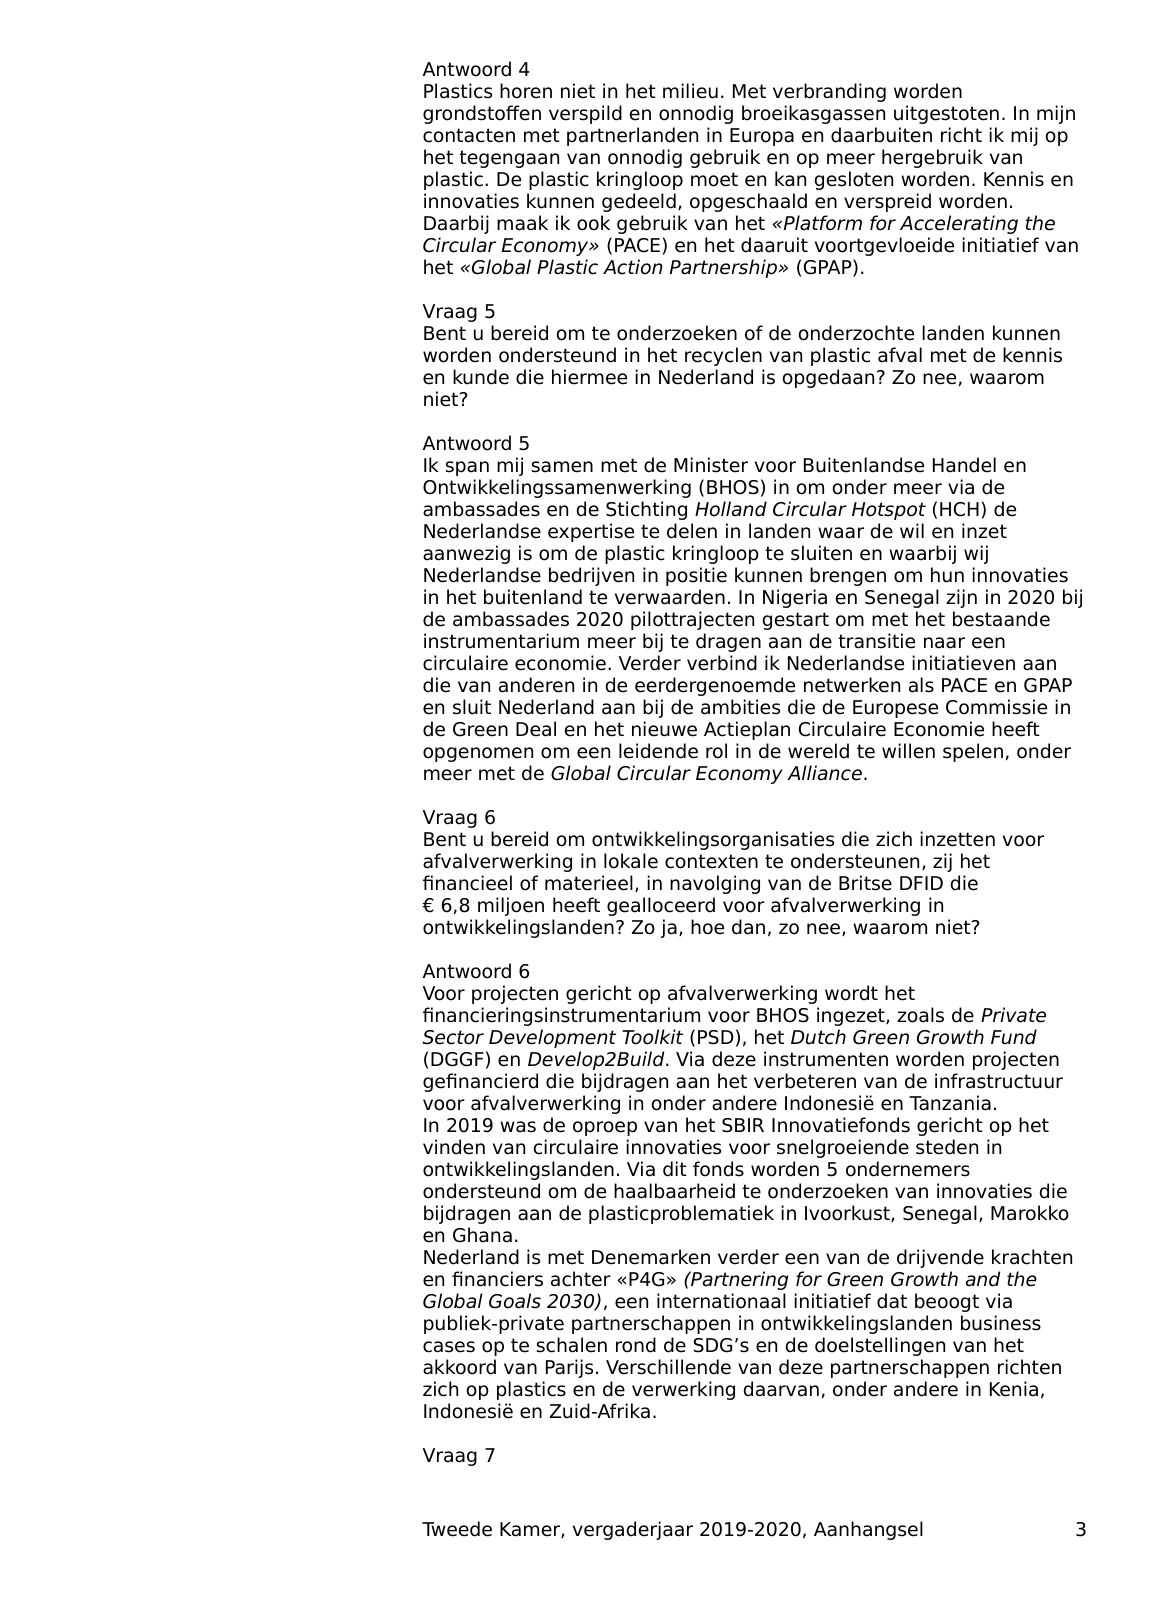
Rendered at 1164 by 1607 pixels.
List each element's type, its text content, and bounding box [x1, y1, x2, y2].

text Vraag 6 [422, 807, 1087, 829]
text Ik span mij samen met de Minister voor Buitenlandse Handel en Ontwikkelingssamenwerking (BHOS) in om onder meer via de ambassades en de Stichting Holland Circular Hotspot (HCH) de Nederlandse expertise te delen in landen waar de wil en inzet aanwezig is om de plastic kringloop te sluiten en waarbij wij Nederlandse bedrijven in positie kunnen brengen om hun innovaties in het buitenland te verwaarden. In Nigeria en Senegal zijn in 2020 bij de ambassades 2020 pilottrajecten gestart om met het bestaande instrumentarium meer bij te dragen aan de transitie naar een circulaire economie. Verder verbind ik Nederlandse initiatieven aan die van anderen in de eerdergenoemde netwerken als PACE en GPAP en sluit Nederland aan bij de ambities die de Europese Commissie in de Green Deal en het nieuwe Actieplan Circulaire Economie heeft opgenomen om een leidende rol in de wereld te willen spelen, onder meer met de Global Circular Economy Alliance. [422, 455, 1087, 785]
text Antwoord 4 [422, 59, 1087, 81]
text Plastics horen niet in het milieu. Met verbranding worden grondstoffen verspild en onnodig broeikasgassen uitgestoten. In mijn contacten met partnerlanden in Europa en daarbuiten richt ik mij op het tegengaan van onnodig gebruik en op meer hergebruik van plastic. De plastic kringloop moet en kan gesloten worden. Kennis en innovaties kunnen gedeeld, opgeschaald en verspreid worden. Daarbij maak ik ook gebruik van het «Platform for Accelerating the Circular Economy» (PACE) en het daaruit voortgevloeide initiatief van het «Global Plastic Action Partnership» (GPAP). [422, 81, 1087, 279]
text Vraag 7 [422, 1445, 1087, 1467]
text In 2019 was de oproep van het SBIR Innovatiefonds gericht op het vinden van circulaire innovaties voor snelgroeiende steden in ontwikkelingslanden. Via dit fonds worden 5 ondernemers ondersteund om de haalbaarheid te onderzoeken van innovaties die bijdragen aan de plasticproblematiek in Ivoorkust, Senegal, Marokko en Ghana. [422, 1115, 1087, 1247]
text Antwoord 6 [422, 961, 1087, 983]
text Bent u bereid om te onderzoeken of de onderzochte landen kunnen worden ondersteund in het recyclen van plastic afval met de kennis en kunde die hiermee in Nederland is opgedaan? Zo nee, waarom niet? [422, 323, 1087, 411]
text Antwoord 5 [422, 433, 1087, 455]
text Bent u bereid om ontwikkelingsorganisaties die zich inzetten voor afvalverwerking in lokale contexten te ondersteunen, zij het financieel of materieel, in navolging van de Britse DFID die € 6,8 miljoen heeft gealloceerd voor afvalverwerking in ontwikkelingslanden? Zo ja, hoe dan, zo nee, waarom niet? [422, 829, 1087, 939]
text Voor projecten gericht op afvalverwerking wordt het financieringsinstrumentarium voor BHOS ingezet, zoals de Private Sector Development Toolkit (PSD), het Dutch Green Growth Fund (DGGF) en Develop2Build. Via deze instrumenten worden projecten gefinancierd die bijdragen aan het verbeteren van de infrastructuur voor afvalverwerking in onder andere Indonesië en Tanzania. [422, 983, 1087, 1115]
text Nederland is met Denemarken verder een van de drijvende krachten en financiers achter «P4G» (Partnering for Green Growth and the Global Goals 2030), een internationaal initiatief dat beoogt via publiek-private partnerschappen in ontwikkelingslanden business cases op te schalen rond de SDG’s en de doelstellingen van het akkoord van Parijs. Verschillende van deze partnerschappen richten zich op plastics en de verwerking daarvan, onder andere in Kenia, Indonesië en Zuid-Afrika. [422, 1247, 1087, 1423]
text Vraag 5 [422, 301, 1087, 323]
